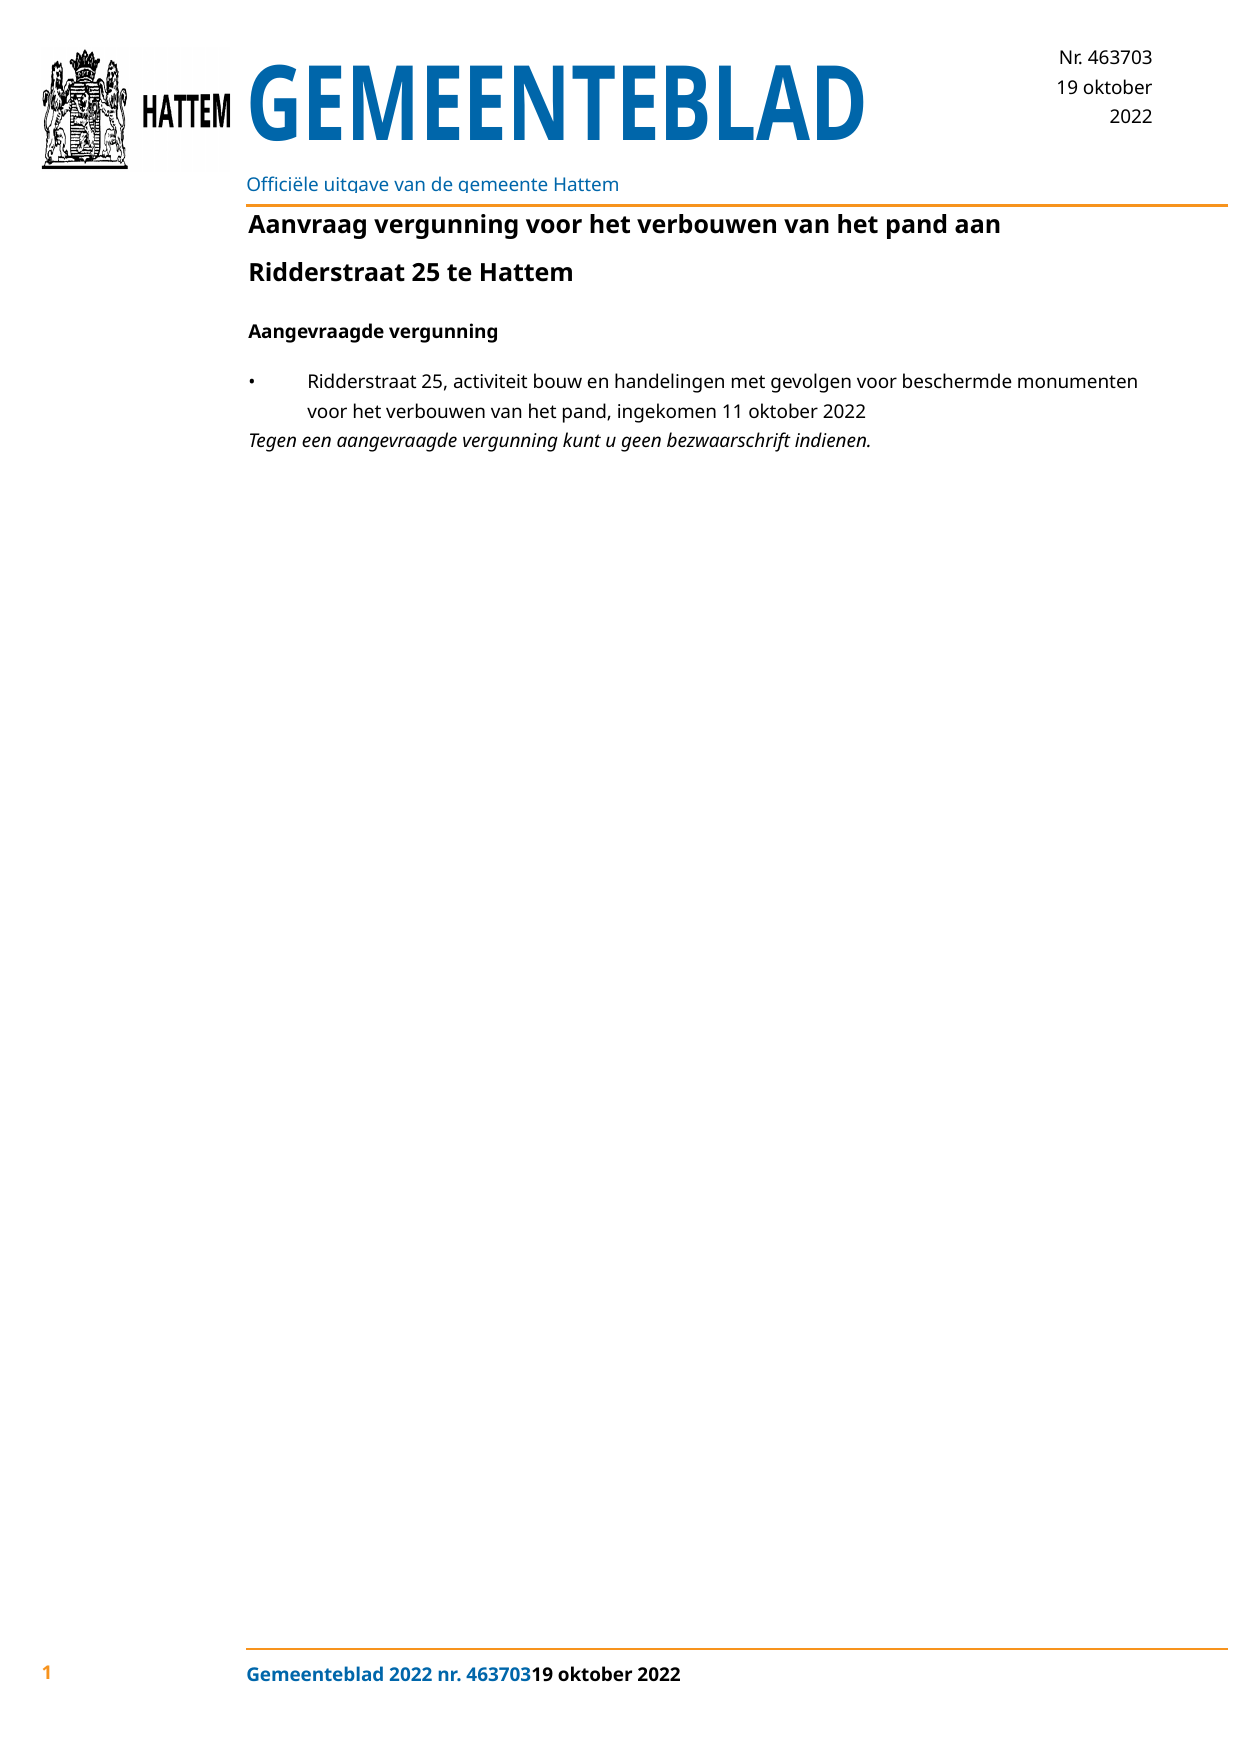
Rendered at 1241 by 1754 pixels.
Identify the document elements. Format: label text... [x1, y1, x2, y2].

text Aanvraag vergunning voor het verbouwen van het pand aan Ridderstraat 25 te Hattem [248, 207, 1152, 288]
text Aangevraagde vergunning [248, 318, 1152, 344]
list Ridderstraat 25, activiteit bouw en handelingen met gevolgen voor beschermde monumenten voor het verbouwen van het pand, ingekomen 11 oktober 2022 [248, 368, 1152, 424]
picture [41, 47, 231, 172]
text Tegen een aangevraagde vergunning kunt u geen bezwaarschrift indienen. [248, 427, 1152, 453]
